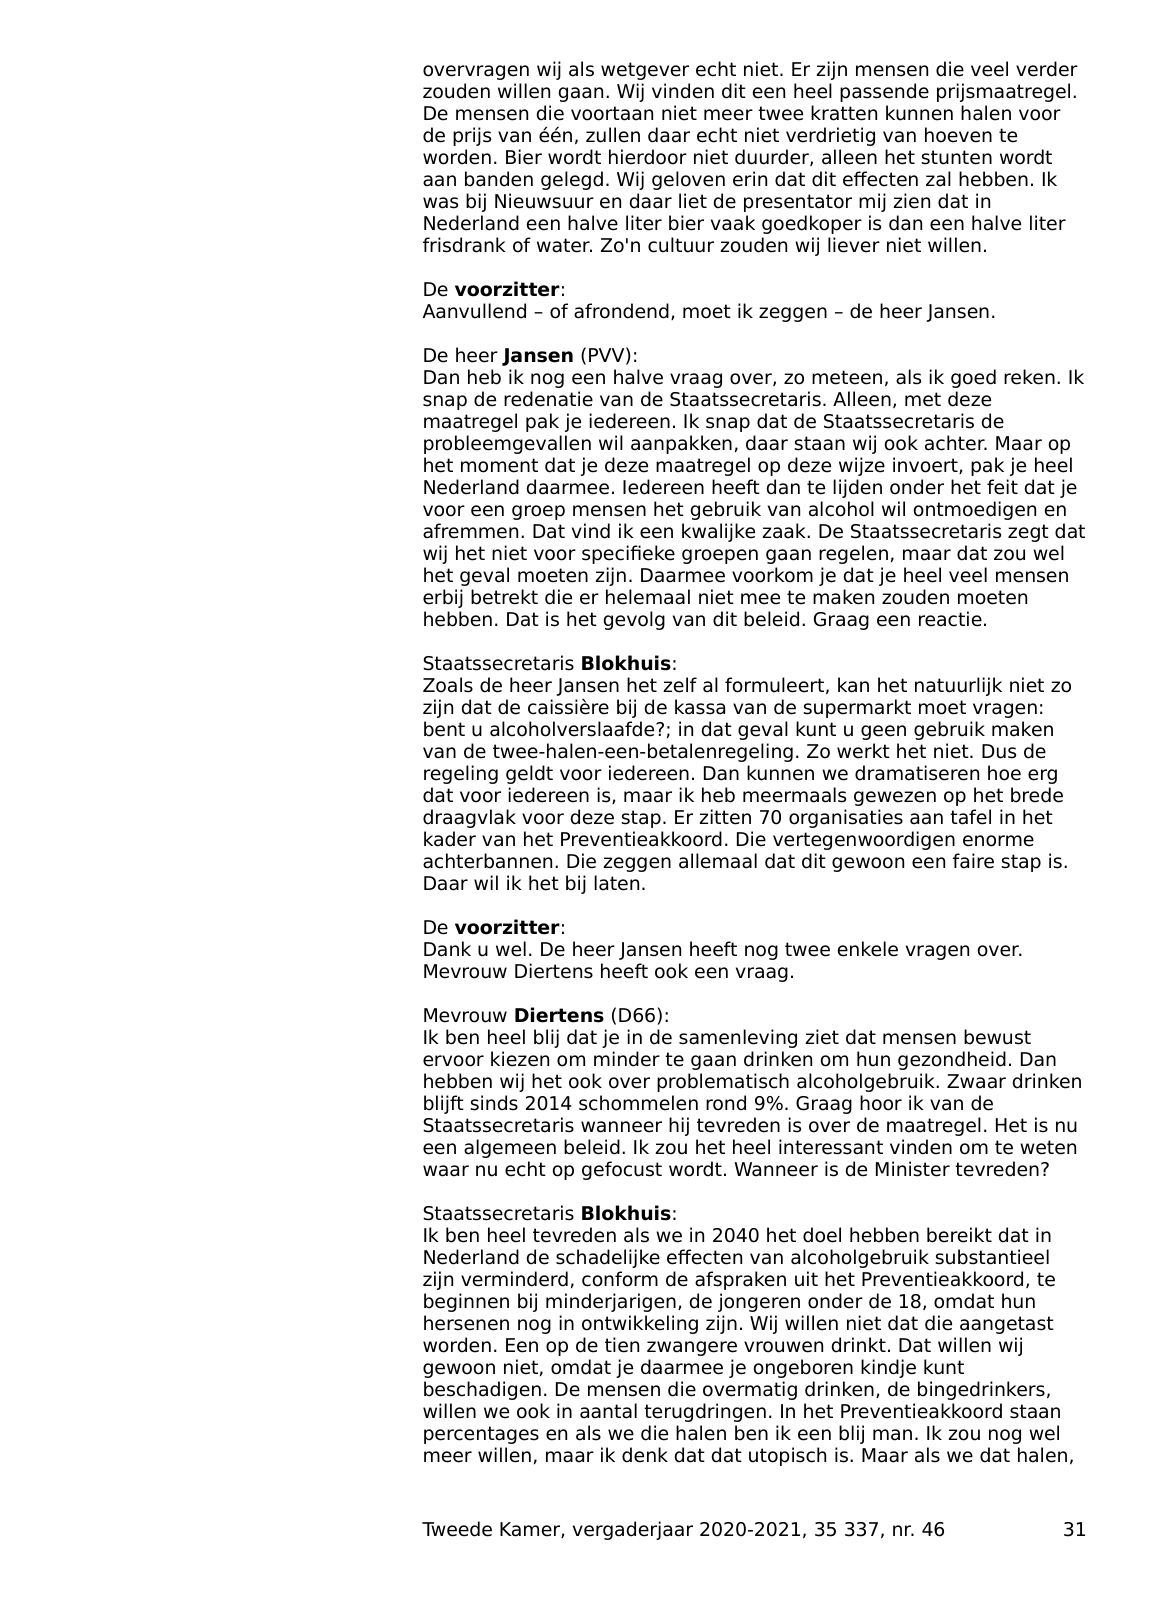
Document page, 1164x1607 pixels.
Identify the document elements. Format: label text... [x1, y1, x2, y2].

text Ik ben heel tevreden als we in 2040 het doel hebben bereikt dat in Nederland de schadelijke effecten van alcoholgebruik substantieel zijn verminderd, conform de afspraken uit het Preventieakkoord, te beginnen bij minderjarigen, de jongeren onder de 18, omdat hun hersenen nog in ontwikkeling zijn. Wij willen niet dat die aangetast worden. Een op de tien zwangere vrouwen drinkt. Dat willen wij gewoon niet, omdat je daarmee je ongeboren kindje kunt beschadigen. De mensen die overmatig drinken, de bingedrinkers, willen we ook in aantal terugdringen. In het Preventieakkoord staan percentages en als we die halen ben ik een blij man. Ik zou nog wel meer willen, maar ik denk dat dat utopisch is. Maar als we dat halen, [422, 1225, 1087, 1467]
text De heer Jansen (PVV): [422, 345, 1087, 367]
text De voorzitter: [422, 917, 1087, 939]
text Aanvullend – of afrondend, moet ik zeggen – de heer Jansen. [422, 301, 1087, 323]
text overvragen wij als wetgever echt niet. Er zijn mensen die veel verder zouden willen gaan. Wij vinden dit een heel passende prijsmaatregel. De mensen die voortaan niet meer twee kratten kunnen halen voor de prijs van één, zullen daar echt niet verdrietig van hoeven te worden. Bier wordt hierdoor niet duurder, alleen het stunten wordt aan banden gelegd. Wij geloven erin dat dit effecten zal hebben. Ik was bij Nieuwsuur en daar liet de presentator mij zien dat in Nederland een halve liter bier vaak goedkoper is dan een halve liter frisdrank of water. Zo'n cultuur zouden wij liever niet willen. [422, 59, 1087, 257]
text Dank u wel. De heer Jansen heeft nog twee enkele vragen over. Mevrouw Diertens heeft ook een vraag. [422, 939, 1087, 983]
text Zoals de heer Jansen het zelf al formuleert, kan het natuurlijk niet zo zijn dat de caissière bij de kassa van de supermarkt moet vragen: bent u alcoholverslaafde?; in dat geval kunt u geen gebruik maken van de twee-halen-een-betalenregeling. Zo werkt het niet. Dus de regeling geldt voor iedereen. Dan kunnen we dramatiseren hoe erg dat voor iedereen is, maar ik heb meermaals gewezen op het brede draagvlak voor deze stap. Er zitten 70 organisaties aan tafel in het kader van het Preventieakkoord. Die vertegenwoordigen enorme achterbannen. Die zeggen allemaal dat dit gewoon een faire stap is. Daar wil ik het bij laten. [422, 675, 1087, 895]
text Mevrouw Diertens (D66): [422, 1005, 1087, 1027]
text De voorzitter: [422, 279, 1087, 301]
text Staatssecretaris Blokhuis: [422, 653, 1087, 675]
text Dan heb ik nog een halve vraag over, zo meteen, als ik goed reken. Ik snap de redenatie van de Staatssecretaris. Alleen, met deze maatregel pak je iedereen. Ik snap dat de Staatssecretaris de probleemgevallen wil aanpakken, daar staan wij ook achter. Maar op het moment dat je deze maatregel op deze wijze invoert, pak je heel Nederland daarmee. Iedereen heeft dan te lijden onder het feit dat je voor een groep mensen het gebruik van alcohol wil ontmoedigen en afremmen. Dat vind ik een kwalijke zaak. De Staatssecretaris zegt dat wij het niet voor specifieke groepen gaan regelen, maar dat zou wel het geval moeten zijn. Daarmee voorkom je dat je heel veel mensen erbij betrekt die er helemaal niet mee te maken zouden moeten hebben. Dat is het gevolg van dit beleid. Graag een reactie. [422, 367, 1087, 631]
text Ik ben heel blij dat je in de samenleving ziet dat mensen bewust ervoor kiezen om minder te gaan drinken om hun gezondheid. Dan hebben wij het ook over problematisch alcoholgebruik. Zwaar drinken blijft sinds 2014 schommelen rond 9%. Graag hoor ik van de Staatssecretaris wanneer hij tevreden is over de maatregel. Het is nu een algemeen beleid. Ik zou het heel interessant vinden om te weten waar nu echt op gefocust wordt. Wanneer is de Minister tevreden? [422, 1027, 1087, 1181]
text Staatssecretaris Blokhuis: [422, 1203, 1087, 1225]
